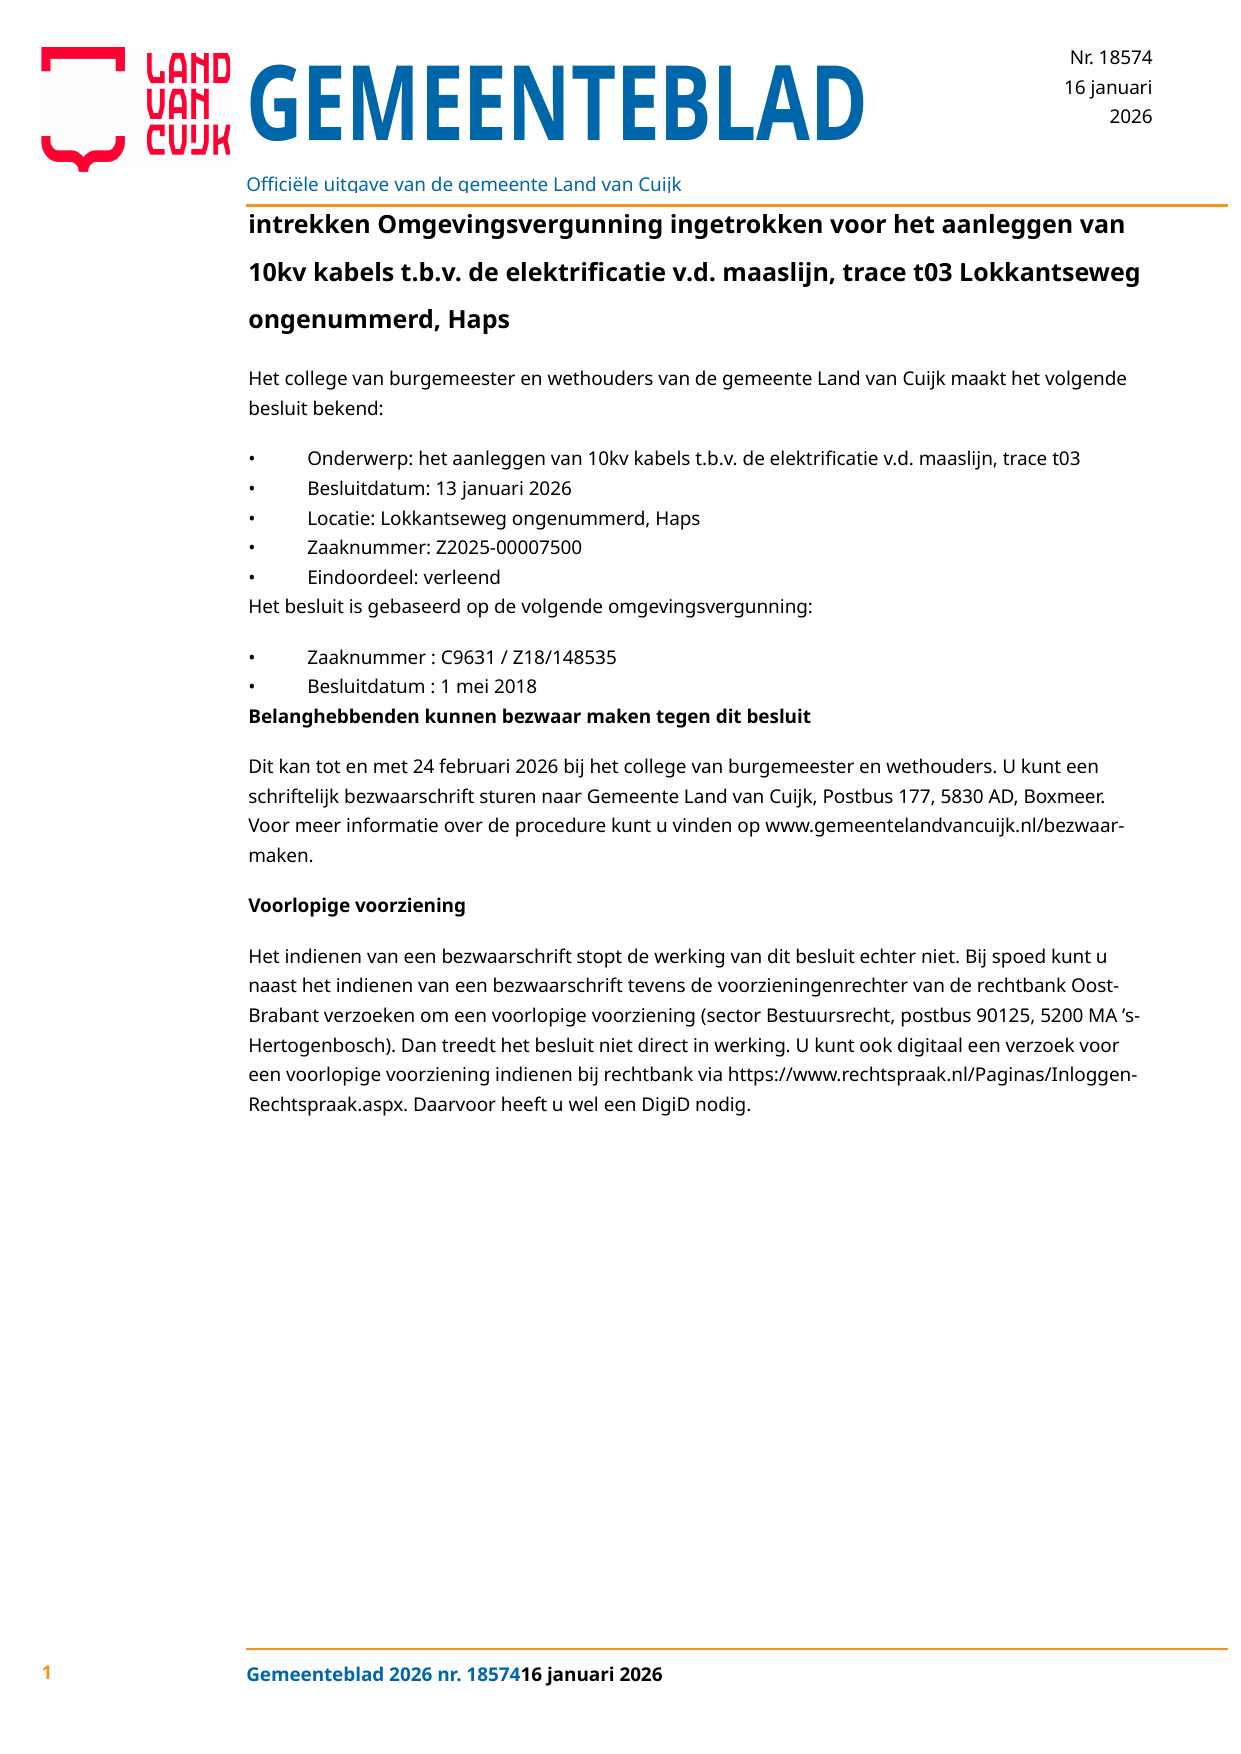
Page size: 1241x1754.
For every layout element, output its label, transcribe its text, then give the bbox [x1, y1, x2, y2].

text Belanghebbenden kunnen bezwaar maken tegen dit besluit [248, 703, 1152, 729]
list Zaaknummer: Z2025-00007500 [248, 534, 1152, 560]
text Het indienen van een bezwaarschrift stopt de werking van dit besluit echter niet. Bij spoed kunt u naast het indienen van een bezwaarschrift tevens de voorzieningenrechter van de rechtbank Oost-Brabant verzoeken om een voorlopige voorziening (sector Bestuursrecht, postbus 90125, 5200 MA ’s-Hertogenbosch). Dan treedt het besluit niet direct in werking. U kunt ook digitaal een verzoek voor een voorlopige voorziening indienen bij rechtbank via https://www.rechtspraak.nl/Paginas/Inloggen-Rechtspraak.aspx. Daarvoor heeft u wel een DigiD nodig. [248, 943, 1152, 1117]
text Dit kan tot en met 24 februari 2026 bij het college van burgemeester en wethouders. U kunt een schriftelijk bezwaarschrift sturen naar Gemeente Land van Cuijk, Postbus 177, 5830 AD, Boxmeer. Voor meer informatie over de procedure kunt u vinden op www.gemeentelandvancuijk.nl/bezwaar-maken. [248, 753, 1152, 868]
list Zaaknummer : C9631 / Z18/148535 [248, 644, 1152, 669]
text intrekken Omgevingsvergunning ingetrokken voor het aanleggen van 10kv kabels t.b.v. de elektrificatie v.d. maaslijn, trace t03 Lokkantseweg ongenummerd, Haps [248, 207, 1152, 336]
text Het college van burgemeester en wethouders van de gemeente Land van Cuijk maakt het volgende besluit bekend: [248, 366, 1152, 421]
text Voorlopige voorziening [248, 893, 1152, 918]
text Het besluit is gebaseerd op de volgende omgevingsvergunning: [248, 593, 1152, 619]
list Besluitdatum : 1 mei 2018 [248, 673, 1152, 699]
picture [41, 47, 231, 172]
list Onderwerp: het aanleggen van 10kv kabels t.b.v. de elektrificatie v.d. maaslijn, trace t03 [248, 446, 1152, 471]
list Eindoordeel: verleend [248, 564, 1152, 589]
list Locatie: Lokkantseweg ongenummerd, Haps [248, 505, 1152, 530]
list Besluitdatum: 13 januari 2026 [248, 475, 1152, 501]
